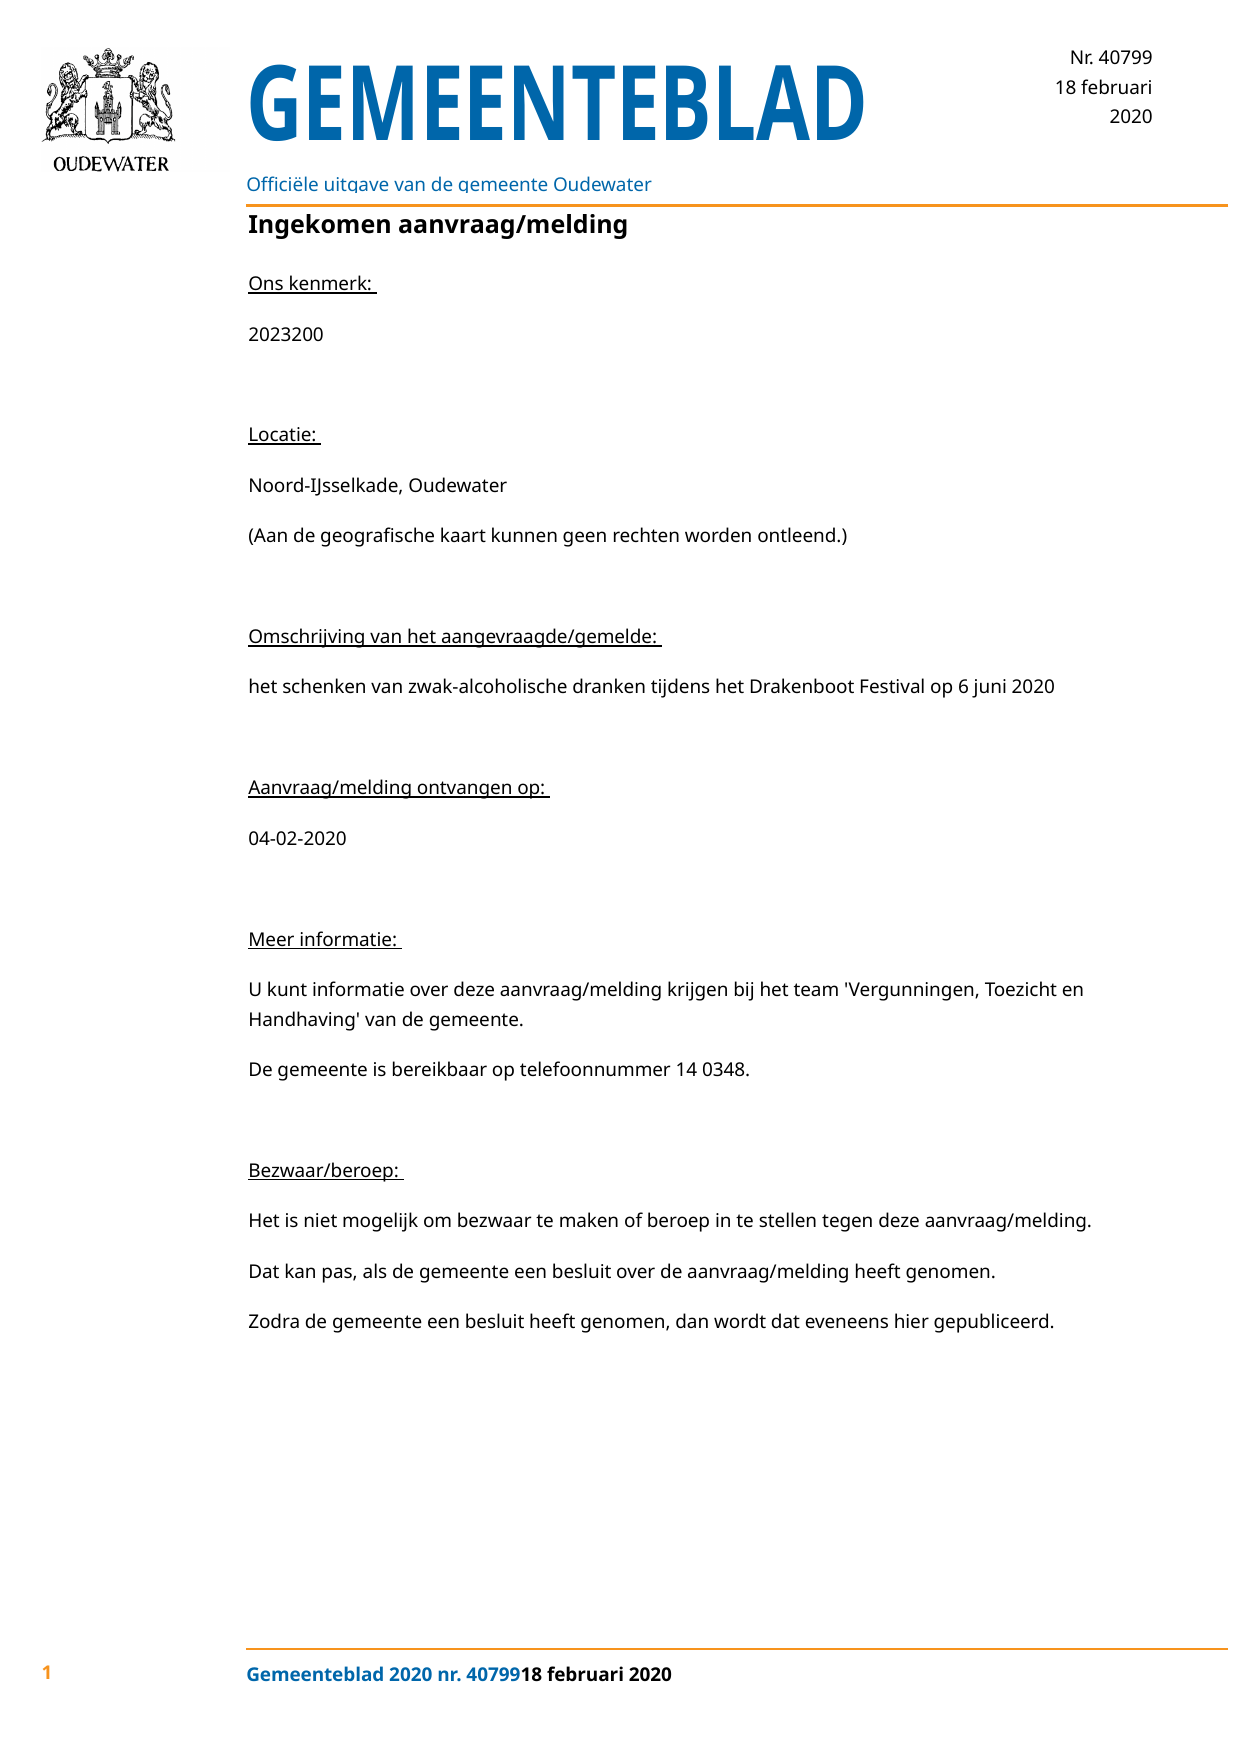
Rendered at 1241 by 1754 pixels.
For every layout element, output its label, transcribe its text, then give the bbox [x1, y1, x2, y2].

text (Aan de geografische kaart kunnen geen rechten worden ontleend.) [248, 522, 1152, 548]
text U kunt informatie over deze aanvraag/melding krijgen bij het team 'Vergunningen, Toezicht en Handhaving' van de gemeente. [248, 976, 1152, 1031]
text Ingekomen aanvraag/melding [248, 207, 1152, 241]
text Meer informatie: [248, 926, 1152, 951]
text Ons kenmerk: [248, 270, 1152, 296]
text Noord-IJsselkade, Oudewater [248, 472, 1152, 498]
text Zodra de gemeente een besluit heeft genomen, dan wordt dat eveneens hier gepubliceerd. [248, 1308, 1152, 1334]
text Dat kan pas, als de gemeente een besluit over de aanvraag/melding heeft genomen. [248, 1258, 1152, 1283]
text Aanvraag/melding ontvangen op: [248, 774, 1152, 800]
text 04-02-2020 [248, 825, 1152, 851]
text het schenken van zwak-alcoholische dranken tijdens het Drakenboot Festival op 6 juni 2020 [248, 674, 1152, 699]
text Locatie: [248, 422, 1152, 447]
text Omschrijving van het aangevraagde/gemelde: [248, 623, 1152, 649]
text 2023200 [248, 321, 1152, 346]
text Bezwaar/beroep: [248, 1157, 1152, 1183]
text De gemeente is bereikbaar op telefoonnummer 14 0348. [248, 1056, 1152, 1082]
text Het is niet mogelijk om bezwaar te maken of beroep in te stellen tegen deze aanvraag/melding. [248, 1207, 1152, 1233]
picture [41, 47, 231, 172]
